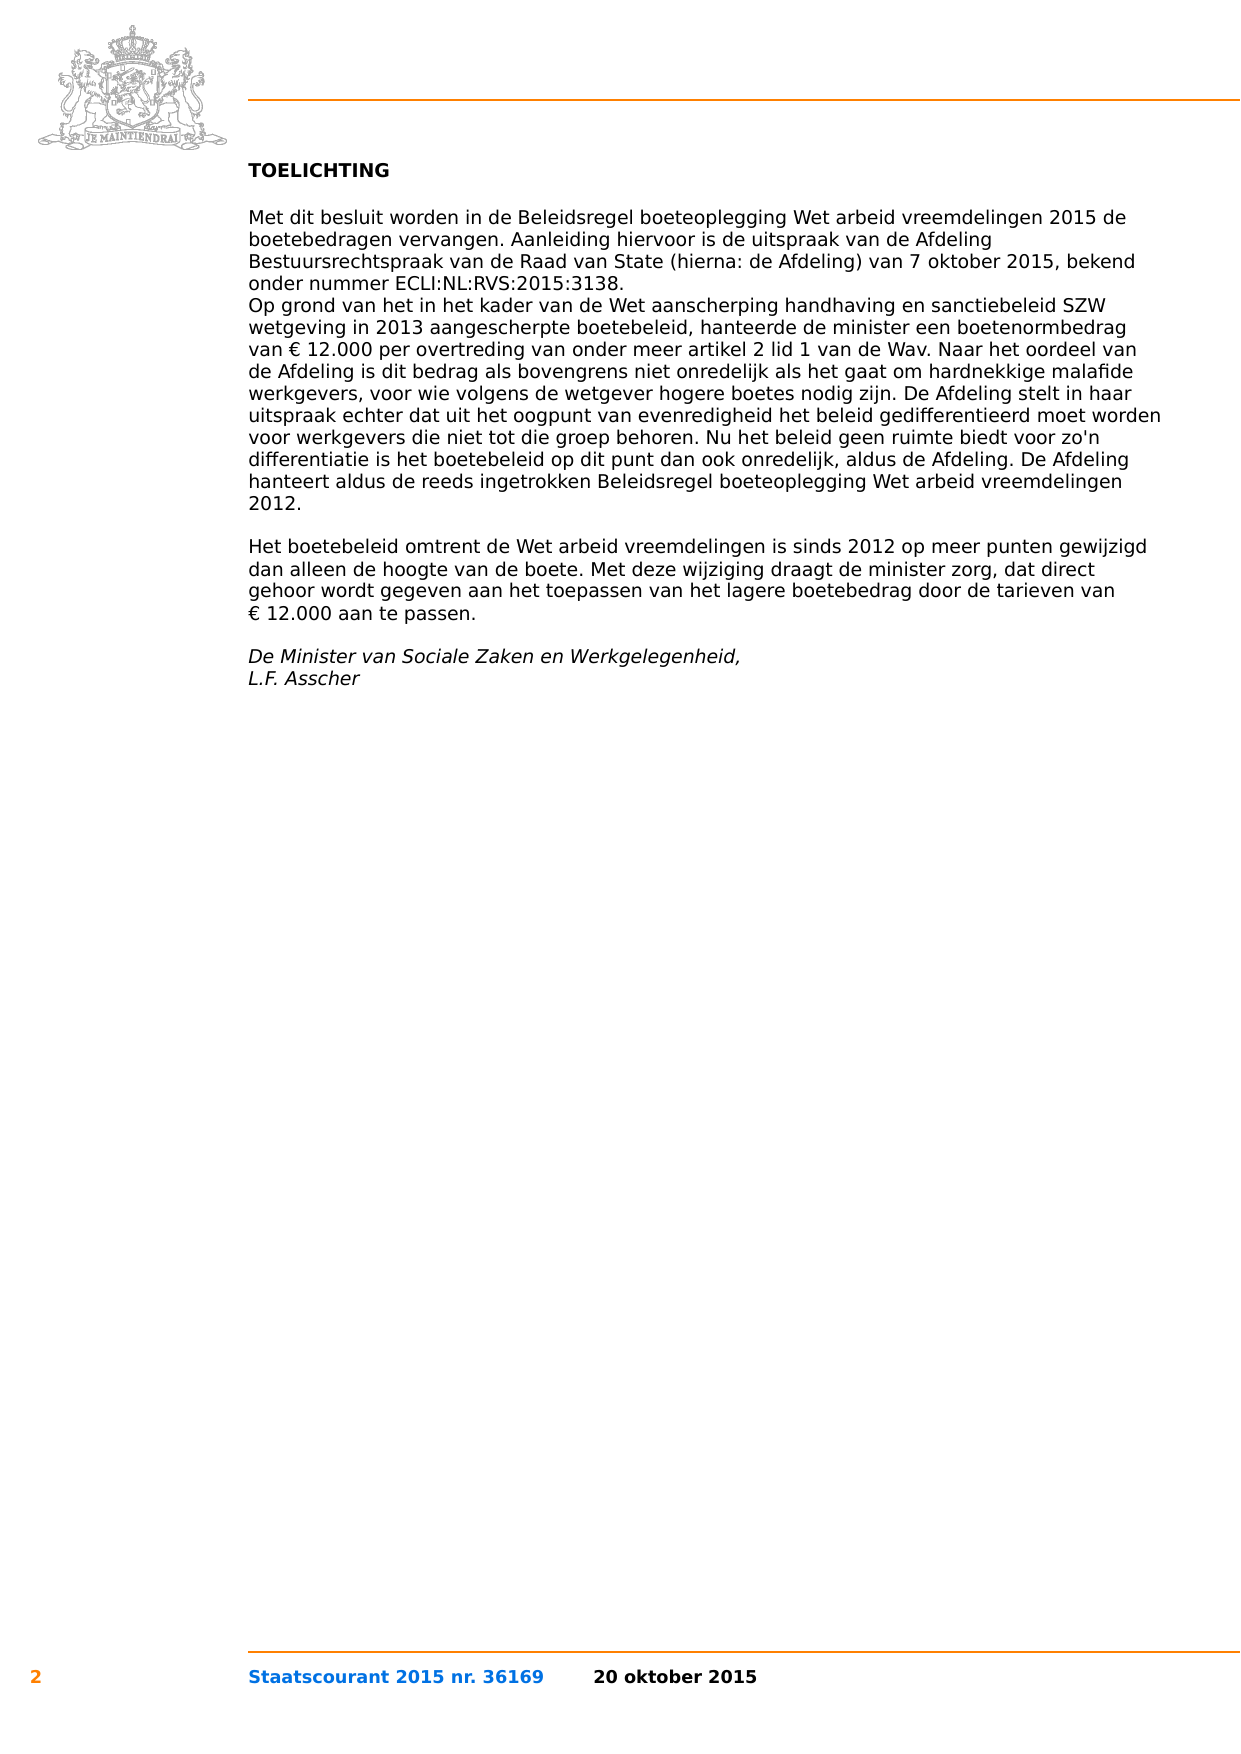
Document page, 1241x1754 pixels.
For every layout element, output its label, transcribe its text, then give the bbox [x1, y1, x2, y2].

picture [38, 25, 227, 150]
subtitle TOELICHTING [248, 160, 1163, 182]
text Het boetebeleid omtrent de Wet arbeid vreemdelingen is sinds 2012 op meer punten gewijzigd dan alleen de hoogte van de boete. Met deze wijziging draagt de minister zorg, dat direct gehoor wordt gegeven aan het toepassen van het lagere boetebedrag door de tarieven van € 12.000 aan te passen. [248, 536, 1163, 624]
text Met dit besluit worden in de Beleidsregel boeteoplegging Wet arbeid vreemdelingen 2015 de boetebedragen vervangen. Aanleiding hiervoor is de uitspraak van de Afdeling Bestuursrechtspraak van de Raad van State (hierna: de Afdeling) van 7 oktober 2015, bekend onder nummer ECLI:NL:RVS:2015:3138. [248, 207, 1163, 295]
text De Minister van Sociale Zaken en Werkgelegenheid, L.F. Asscher [248, 646, 1163, 690]
text Op grond van het in het kader van de Wet aanscherping handhaving en sanctiebeleid SZW wetgeving in 2013 aangescherpte boetebeleid, hanteerde de minister een boetenormbedrag van € 12.000 per overtreding van onder meer artikel 2 lid 1 van de Wav. Naar het oordeel van de Afdeling is dit bedrag als bovengrens niet onredelijk als het gaat om hardnekkige malafide werkgevers, voor wie volgens de wetgever hogere boetes nodig zijn. De Afdeling stelt in haar uitspraak echter dat uit het oogpunt van evenredigheid het beleid gedifferentieerd moet worden voor werkgevers die niet tot die groep behoren. Nu het beleid geen ruimte biedt voor zo'n differentiatie is het boetebeleid op dit punt dan ook onredelijk, aldus de Afdeling. De Afdeling hanteert aldus de reeds ingetrokken Beleidsregel boeteoplegging Wet arbeid vreemdelingen 2012. [248, 295, 1163, 514]
